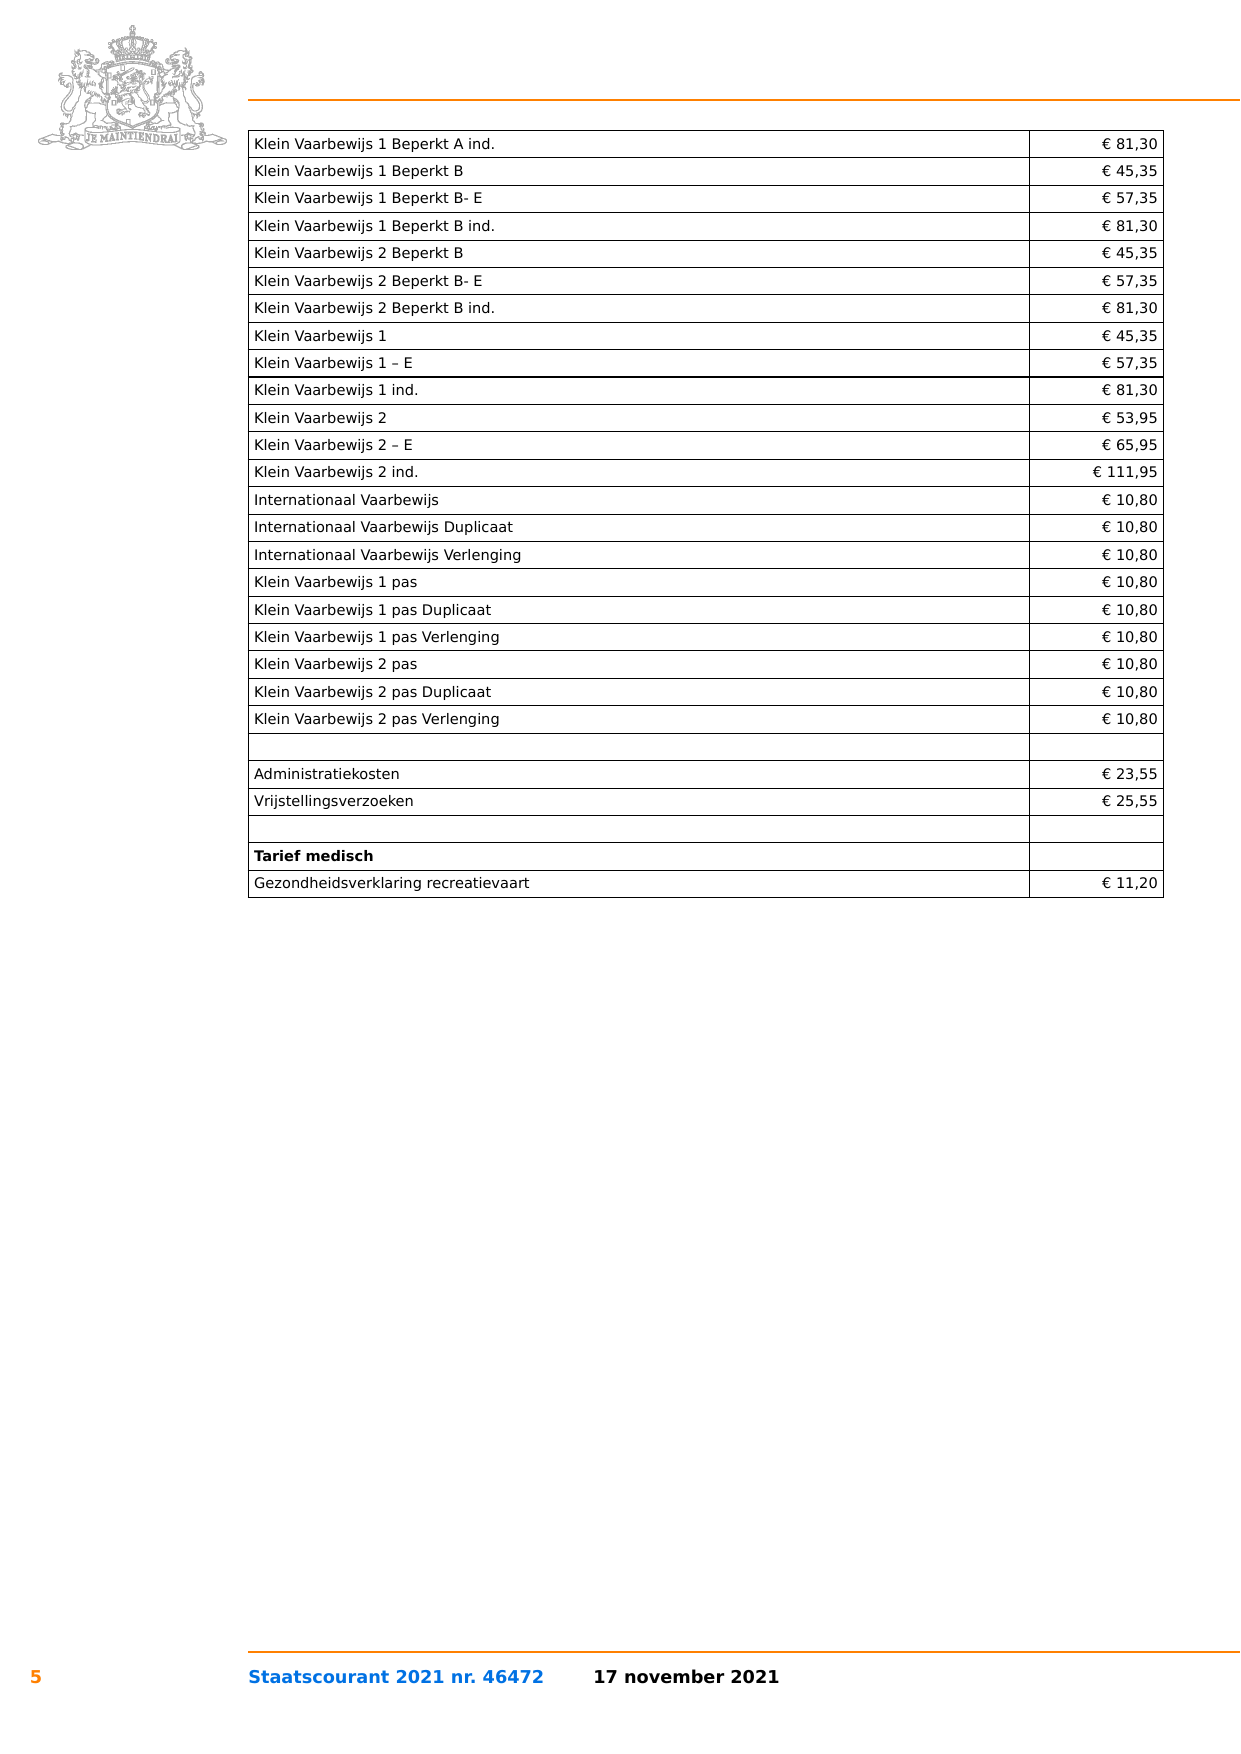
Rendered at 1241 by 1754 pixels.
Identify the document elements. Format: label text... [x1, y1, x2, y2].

table_cell € 45,35 [1030, 241, 1163, 267]
table_cell € 10,80 [1030, 651, 1163, 678]
table_cell Klein Vaarbewijs 2 – E [249, 432, 1029, 459]
table_cell € 10,80 [1030, 597, 1163, 623]
table_cell [1030, 816, 1163, 842]
table_cell € 10,80 [1030, 679, 1163, 705]
table_cell € 81,30 [1030, 295, 1163, 322]
table_cell Klein Vaarbewijs 1 Beperkt B- E [249, 186, 1029, 212]
table_cell € 10,80 [1030, 487, 1163, 513]
table_cell Klein Vaarbewijs 1 ind. [249, 378, 1029, 404]
table_cell € 10,80 [1030, 515, 1163, 541]
table_cell Klein Vaarbewijs 1 Beperkt B ind. [249, 213, 1029, 239]
table_cell Klein Vaarbewijs 1 – E [249, 350, 1029, 376]
table_cell [1030, 843, 1163, 869]
table_cell € 45,35 [1030, 323, 1163, 349]
table_cell € 10,80 [1030, 706, 1163, 733]
table_cell € 23,55 [1030, 761, 1163, 787]
picture [38, 25, 227, 150]
table_cell Klein Vaarbewijs 2 ind. [249, 460, 1029, 486]
table_cell Klein Vaarbewijs 1 pas [249, 569, 1029, 596]
table_cell € 81,30 [1030, 131, 1163, 157]
table_cell € 53,95 [1030, 405, 1163, 431]
table_cell Klein Vaarbewijs 2 [249, 405, 1029, 431]
table_cell Klein Vaarbewijs 2 Beperkt B ind. [249, 295, 1029, 322]
table_cell € 81,30 [1030, 213, 1163, 239]
table_cell Tarief medisch [249, 843, 1029, 869]
table_cell Klein Vaarbewijs 2 pas [249, 651, 1029, 678]
table_cell € 10,80 [1030, 542, 1163, 568]
table_cell Vrijstellingsverzoeken [249, 789, 1029, 815]
table_cell Internationaal Vaarbewijs Verlenging [249, 542, 1029, 568]
table_cell Klein Vaarbewijs 2 Beperkt B- E [249, 268, 1029, 294]
table_cell Klein Vaarbewijs 1 Beperkt B [249, 158, 1029, 185]
table_cell Klein Vaarbewijs 2 pas Duplicaat [249, 679, 1029, 705]
table_cell € 25,55 [1030, 789, 1163, 815]
table_cell € 10,80 [1030, 624, 1163, 650]
table_cell € 11,20 [1030, 871, 1163, 897]
table_cell € 45,35 [1030, 158, 1163, 185]
table_cell Klein Vaarbewijs 1 Beperkt A ind. [249, 131, 1029, 157]
table_cell Internationaal Vaarbewijs [249, 487, 1029, 513]
table_cell € 65,95 [1030, 432, 1163, 459]
table_cell € 10,80 [1030, 569, 1163, 596]
table_cell Klein Vaarbewijs 2 pas Verlenging [249, 706, 1029, 733]
table_cell Administratiekosten [249, 761, 1029, 787]
table_cell € 57,35 [1030, 268, 1163, 294]
table_cell Internationaal Vaarbewijs Duplicaat [249, 515, 1029, 541]
table_cell € 57,35 [1030, 350, 1163, 376]
table_cell € 81,30 [1030, 378, 1163, 404]
table_cell [249, 816, 1029, 842]
table_cell € 111,95 [1030, 460, 1163, 486]
table_cell Klein Vaarbewijs 1 [249, 323, 1029, 349]
table_cell Klein Vaarbewijs 2 Beperkt B [249, 241, 1029, 267]
table_cell € 57,35 [1030, 186, 1163, 212]
table_cell [249, 734, 1029, 760]
table_cell Klein Vaarbewijs 1 pas Duplicaat [249, 597, 1029, 623]
table_cell [1030, 734, 1163, 760]
table_cell Klein Vaarbewijs 1 pas Verlenging [249, 624, 1029, 650]
table_cell Gezondheidsverklaring recreatievaart [249, 871, 1029, 897]
